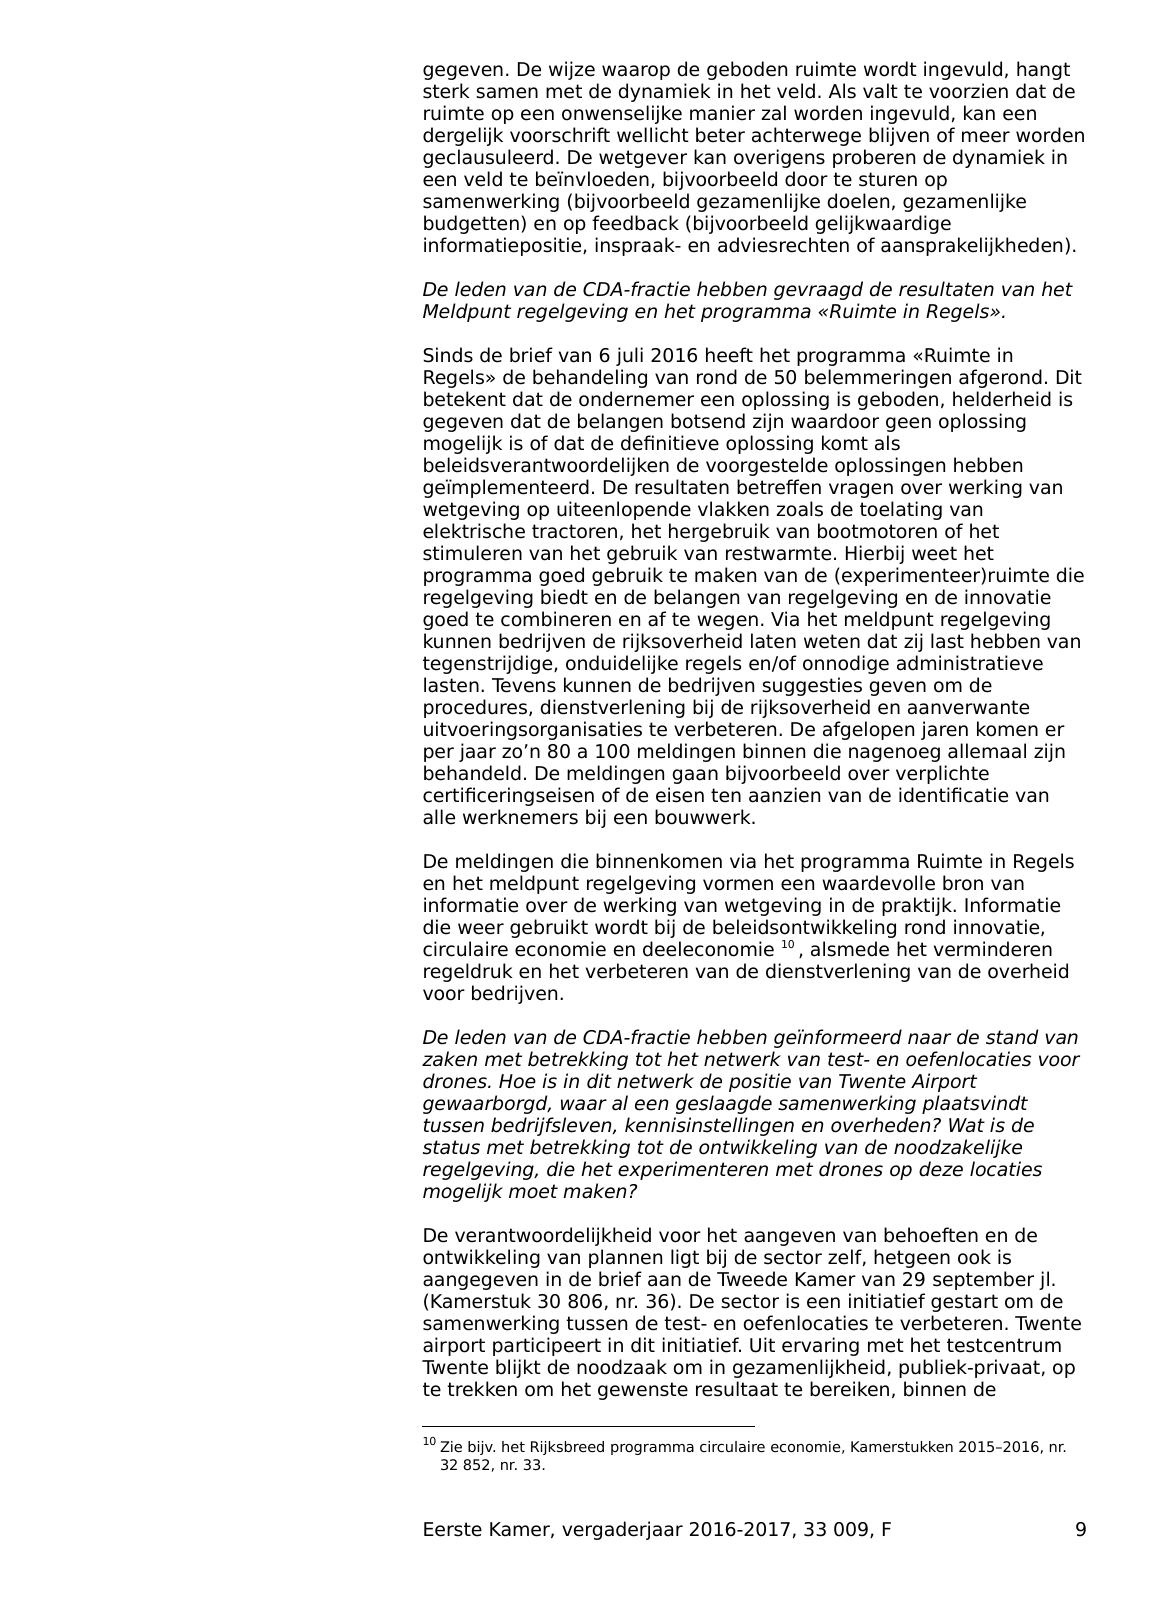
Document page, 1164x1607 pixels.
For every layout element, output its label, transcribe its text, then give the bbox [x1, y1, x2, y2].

text De verantwoordelijkheid voor het aangeven van behoeften en de ontwikkeling van plannen ligt bij de sector zelf, hetgeen ook is aangegeven in de brief aan de Tweede Kamer van 29 september jl. (Kamerstuk 30 806, nr. 36). De sector is een initiatief gestart om de samenwerking tussen de test- en oefenlocaties te verbeteren. Twente airport participeert in dit initiatief. Uit ervaring met het testcentrum Twente blijkt de noodzaak om in gezamenlijkheid, publiek-privaat, op te trekken om het gewenste resultaat te bereiken, binnen de [422, 1225, 1087, 1401]
text De leden van de CDA-fractie hebben gevraagd de resultaten van het Meldpunt regelgeving en het programma «Ruimte in Regels». [422, 279, 1087, 323]
text gegeven. De wijze waarop de geboden ruimte wordt ingevuld, hangt sterk samen met de dynamiek in het veld. Als valt te voorzien dat de ruimte op een onwenselijke manier zal worden ingevuld, kan een dergelijk voorschrift wellicht beter achterwege blijven of meer worden geclausuleerd. De wetgever kan overigens proberen de dynamiek in een veld te beïnvloeden, bijvoorbeeld door te sturen op samenwerking (bijvoorbeeld gezamenlijke doelen, gezamenlijke budgetten) en op feedback (bijvoorbeeld gelijkwaardige informatiepositie, inspraak- en adviesrechten of aansprakelijkheden). [422, 59, 1087, 257]
text Sinds de brief van 6 juli 2016 heeft het programma «Ruimte in Regels» de behandeling van rond de 50 belemmeringen afgerond. Dit betekent dat de ondernemer een oplossing is geboden, helderheid is gegeven dat de belangen botsend zijn waardoor geen oplossing mogelijk is of dat de definitieve oplossing komt als beleidsverantwoordelijken de voorgestelde oplossingen hebben geïmplementeerd. De resultaten betreffen vragen over werking van wetgeving op uiteenlopende vlakken zoals de toelating van elektrische tractoren, het hergebruik van bootmotoren of het stimuleren van het gebruik van restwarmte. Hierbij weet het programma goed gebruik te maken van de (experimenteer)ruimte die regelgeving biedt en de belangen van regelgeving en de innovatie goed te combineren en af te wegen. Via het meldpunt regelgeving kunnen bedrijven de rijksoverheid laten weten dat zij last hebben van tegenstrijdige, onduidelijke regels en/of onnodige administratieve lasten. Tevens kunnen de bedrijven suggesties geven om de procedures, dienstverlening bij de rijksoverheid en aanverwante uitvoeringsorganisaties te verbeteren. De afgelopen jaren komen er per jaar zo’n 80 a 100 meldingen binnen die nagenoeg allemaal zijn behandeld. De meldingen gaan bijvoorbeeld over verplichte certificeringseisen of de eisen ten aanzien van de identificatie van alle werknemers bij een bouwwerk. [422, 345, 1087, 829]
text De meldingen die binnenkomen via het programma Ruimte in Regels en het meldpunt regelgeving vormen een waardevolle bron van informatie over de werking van wetgeving in de praktijk. Informatie die weer gebruikt wordt bij de beleidsontwikkeling rond innovatie, circulaire economie en deeleconomie , alsmede het verminderen regeldruk en het verbeteren van de dienstverlening van de overheid voor bedrijven. [422, 851, 1087, 1005]
text De leden van de CDA-fractie hebben geïnformeerd naar de stand van zaken met betrekking tot het netwerk van test- en oefenlocaties voor drones. Hoe is in dit netwerk de positie van Twente Airport gewaarborgd, waar al een geslaagde samenwerking plaatsvindt tussen bedrijfsleven, kennisinstellingen en overheden? Wat is de status met betrekking tot de ontwikkeling van de noodzakelijke regelgeving, die het experimenteren met drones op deze locaties mogelijk moet maken? [422, 1027, 1087, 1203]
text Zie bijv. het Rijksbreed programma circulaire economie, Kamerstukken 2015–2016, nr. 32 852, nr. 33. [422, 1435, 1087, 1474]
